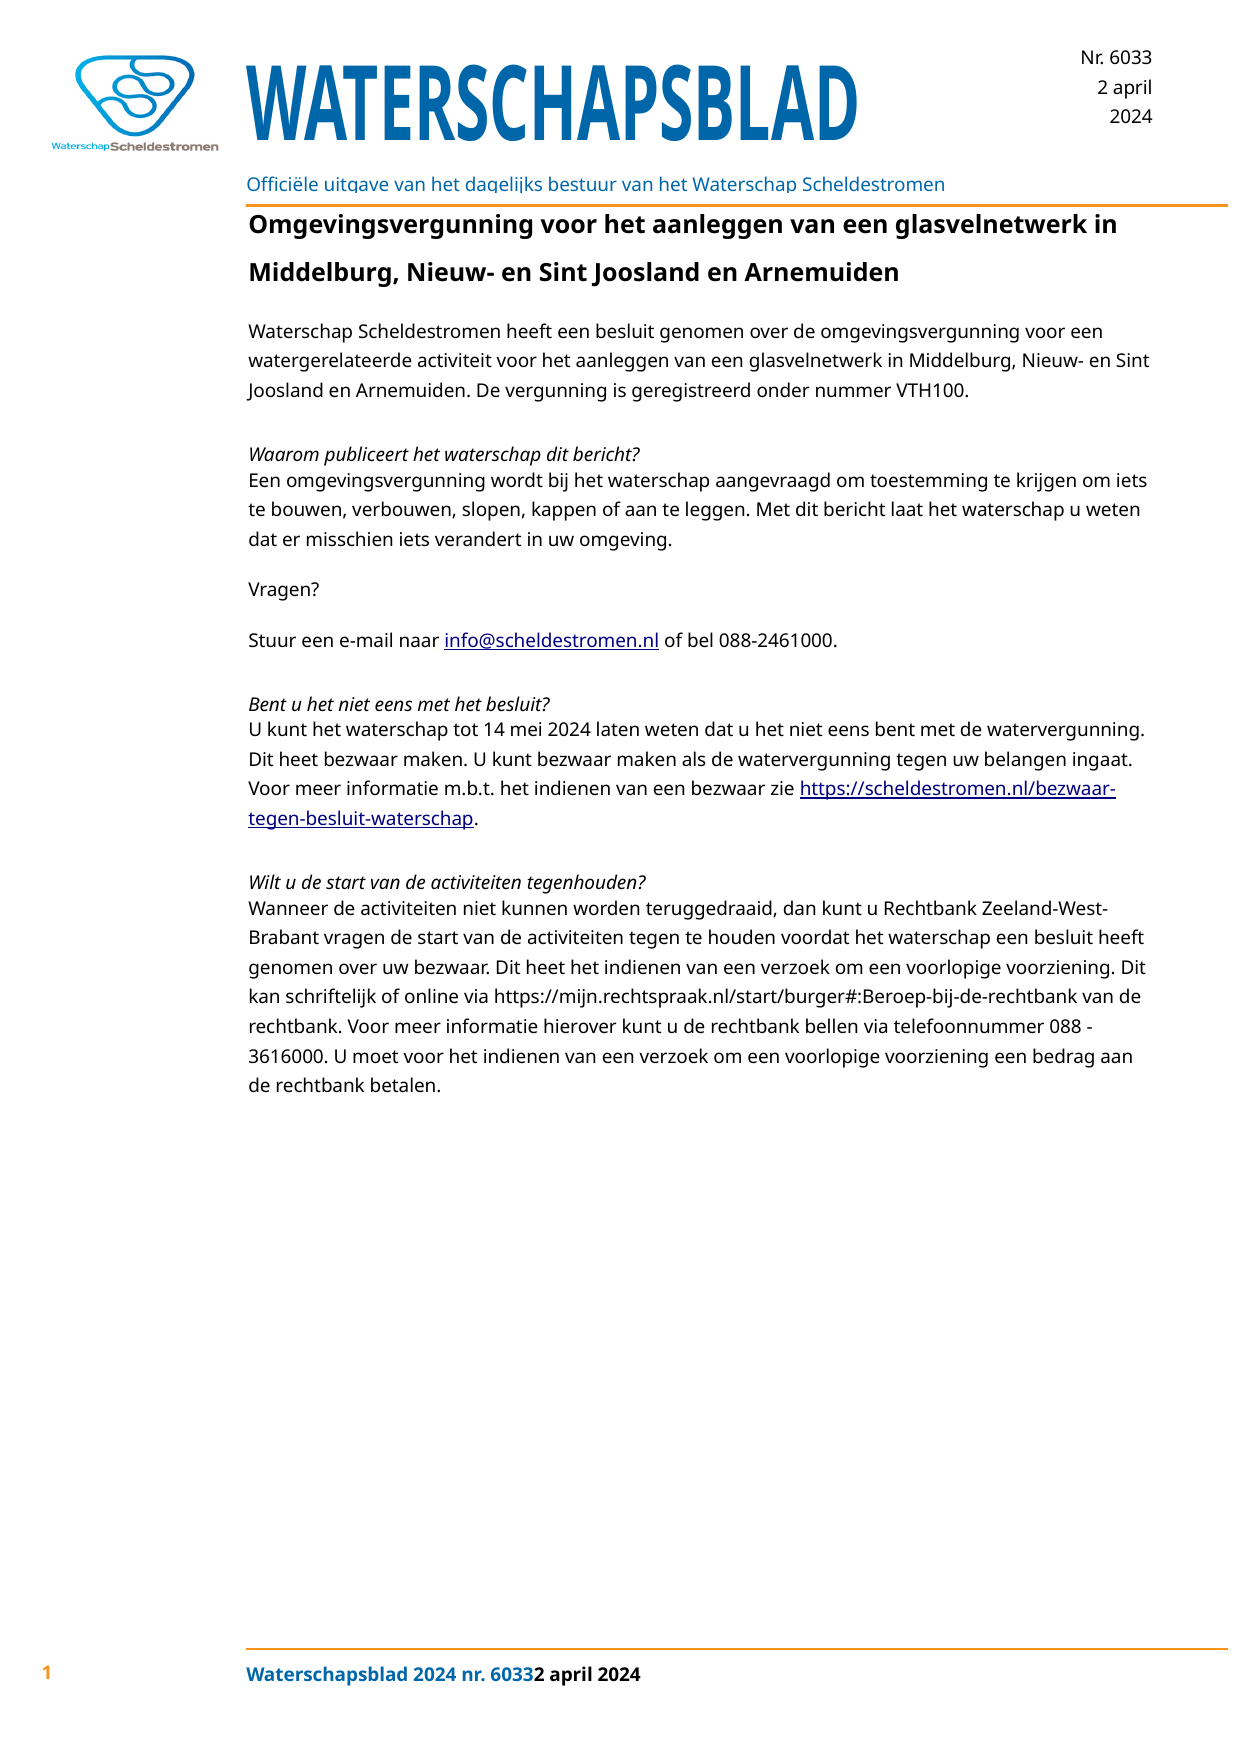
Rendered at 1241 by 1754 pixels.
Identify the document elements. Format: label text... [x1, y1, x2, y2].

text Waterschap Scheldestromen heeft een besluit genomen over de omgevingsvergunning voor een watergerelateerde activiteit voor het aanleggen van een glasvelnetwerk in Middelburg, Nieuw- en Sint Joosland en Arnemuiden. De vergunning is geregistreerd onder nummer VTH100. [248, 318, 1152, 403]
text Een omgevingsvergunning wordt bij het waterschap aangevraagd om toestemming te krijgen om iets te bouwen, verbouwen, slopen, kappen of aan te leggen. Met dit bericht laat het waterschap u weten dat er misschien iets verandert in uw omgeving. [248, 467, 1152, 552]
text Stuur een e-mail naar info@scheldestromen.nl of bel 088-2461000. [248, 627, 1152, 652]
text Wanneer de activiteiten niet kunnen worden teruggedraaid, dan kunt u Rechtbank Zeeland-West-Brabant vragen de start van de activiteiten tegen te houden voordat het waterschap een besluit heeft genomen over uw bezwaar. Dit heet het indienen van een verzoek om een voorlopige voorziening. Dit kan schriftelijk of online via https://mijn.rechtspraak.nl/start/burger#:Beroep-bij-de-rechtbank van de rechtbank. Voor meer informatie hierover kunt u de rechtbank bellen via telefoonnummer 088 - 3616000. U moet voor het indienen van een verzoek om een voorlopige voorziening een bedrag aan de rechtbank betalen. [248, 895, 1152, 1098]
text U kunt het waterschap tot 14 mei 2024 laten weten dat u het niet eens bent met de watervergunning. Dit heet bezwaar maken. U kunt bezwaar maken als de watervergunning tegen uw belangen ingaat. Voor meer informatie m.b.t. het indienen van een bezwaar zie https://scheldestromen.nl/bezwaar-tegen-besluit-waterschap. [248, 716, 1152, 831]
text Bent u het niet eens met het besluit? [248, 691, 1152, 716]
text Wilt u de start van de activiteiten tegenhouden? [248, 869, 1152, 895]
text Waarom publiceert het waterschap dit bericht? [248, 441, 1152, 467]
text Omgevingsvergunning voor het aanleggen van een glasvelnetwerk in Middelburg, Nieuw- en Sint Joosland en Arnemuiden [248, 207, 1152, 288]
picture [41, 47, 231, 172]
text Vragen? [248, 576, 1152, 602]
